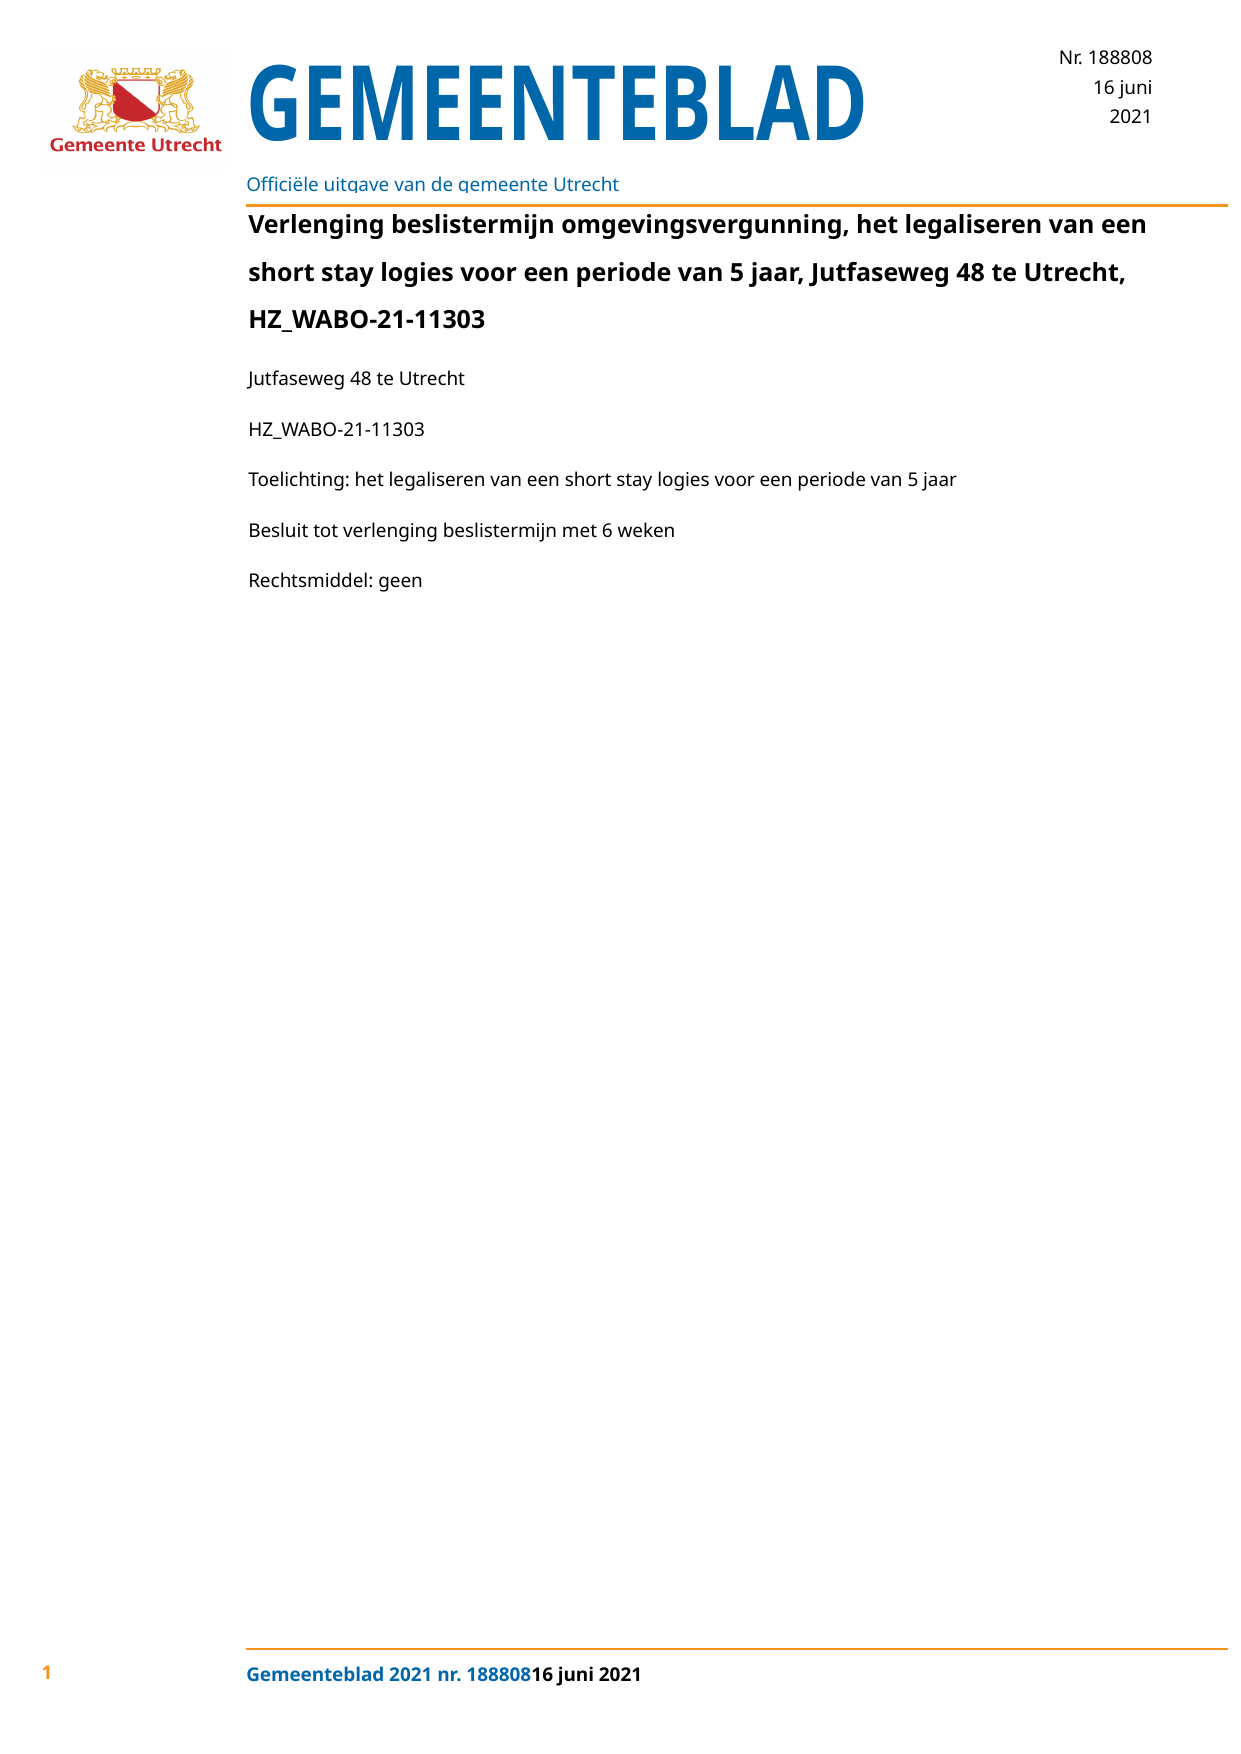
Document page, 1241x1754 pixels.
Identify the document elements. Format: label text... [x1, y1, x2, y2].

text Toelichting: het legaliseren van een short stay logies voor een periode van 5 jaar [248, 466, 1152, 492]
text Jutfaseweg 48 te Utrecht [248, 366, 1152, 391]
text Besluit tot verlenging beslistermijn met 6 weken [248, 517, 1152, 542]
text Verlenging beslistermijn omgevingsvergunning, het legaliseren van een short stay logies voor een periode van 5 jaar, Jutfaseweg 48 te Utrecht, HZ_WABO-21-11303 [248, 207, 1152, 336]
text Rechtsmiddel: geen [248, 567, 1152, 593]
picture [41, 47, 231, 172]
text HZ_WABO-21-11303 [248, 416, 1152, 442]
